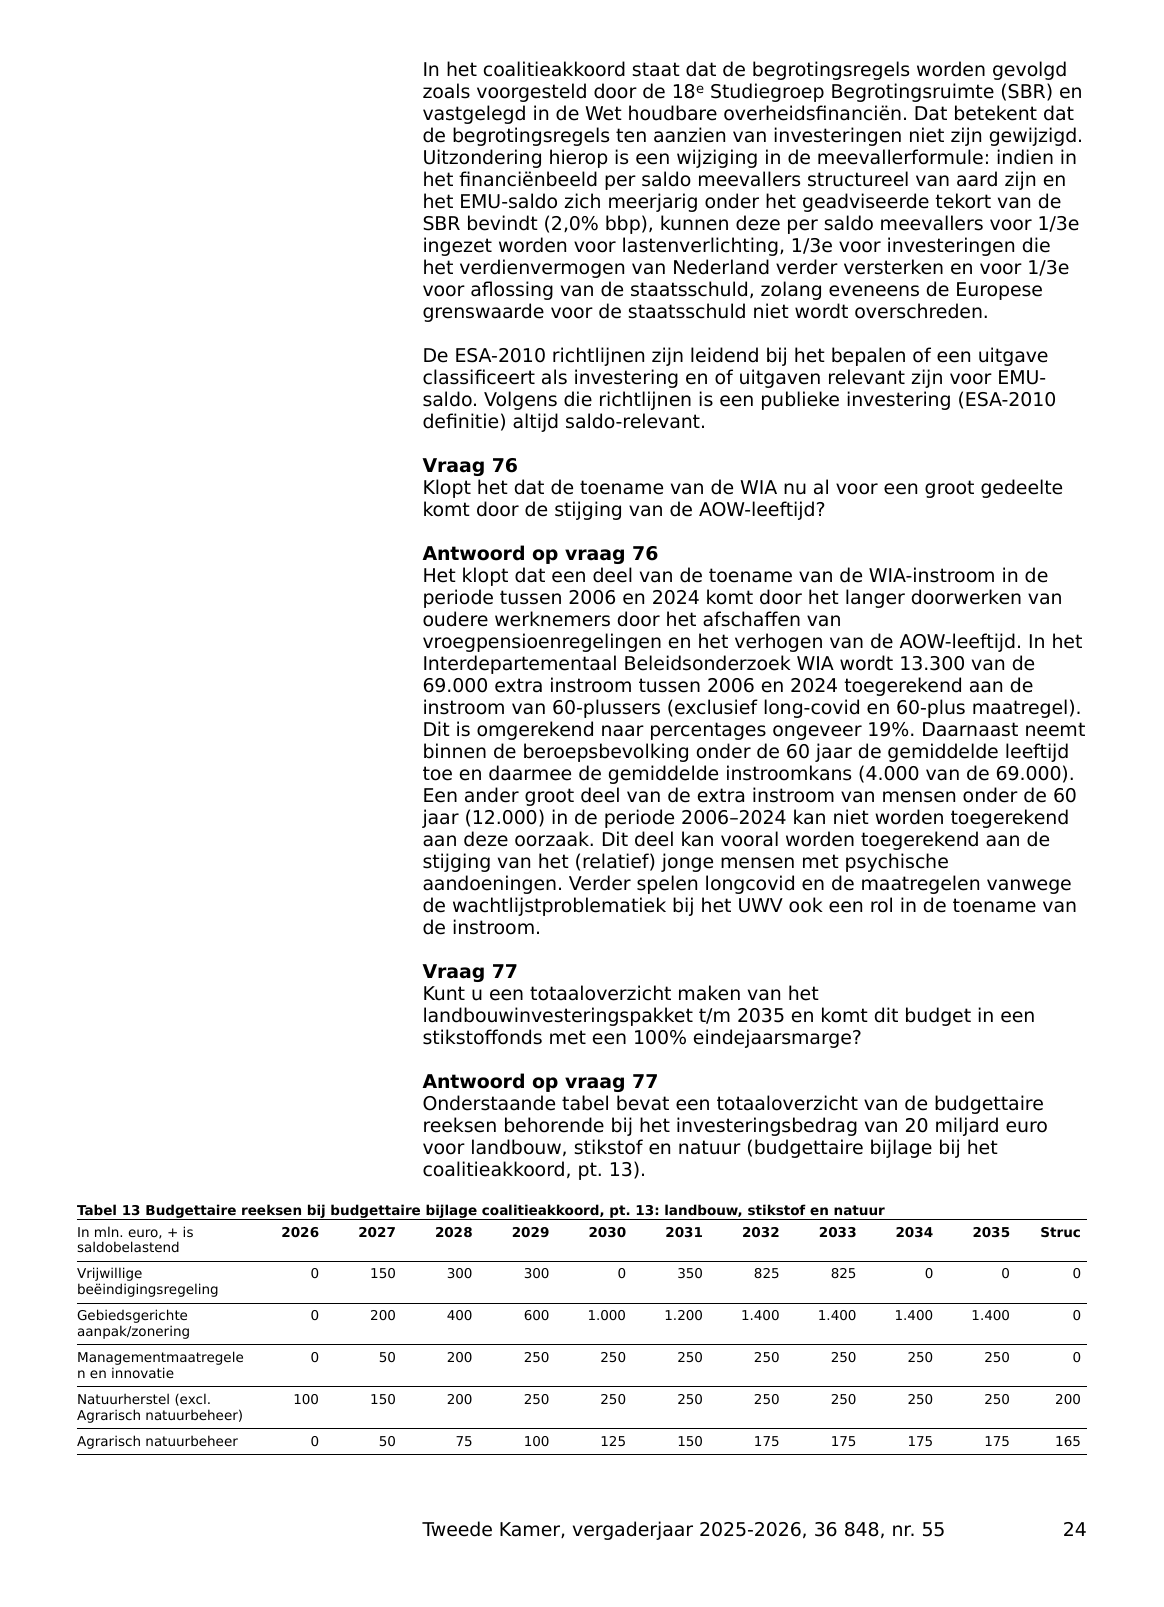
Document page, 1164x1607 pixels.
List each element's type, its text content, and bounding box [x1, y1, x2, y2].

table_cell 175 [939, 1429, 1016, 1454]
table_cell 600 [478, 1304, 555, 1344]
table_cell 250 [939, 1345, 1016, 1386]
text Antwoord op vraag 76 [422, 543, 1087, 565]
table_cell 2027 [325, 1220, 402, 1261]
table_cell 250 [632, 1387, 709, 1428]
table_cell 300 [478, 1262, 555, 1302]
table_cell 2029 [478, 1220, 555, 1261]
table_cell 250 [555, 1345, 632, 1386]
table_cell 0 [939, 1262, 1016, 1302]
table_cell 0 [248, 1262, 325, 1302]
table_cell 250 [478, 1345, 555, 1386]
table_cell 2033 [785, 1220, 862, 1261]
table_header Tabel 13 Budgettaire reeksen bij budgettaire bijlage coalitieakkoord, pt. 13: landbouw, stikstof en natuur [77, 1203, 1087, 1219]
table_cell Vrijwillige beëindigingsregeling [77, 1262, 248, 1302]
table_cell 250 [478, 1387, 555, 1428]
text De ESA-2010 richtlijnen zijn leidend bij het bepalen of een uitgave classificeert als investering en of uitgaven relevant zijn voor EMU-saldo. Volgens die richtlijnen is een publieke investering (ESA-2010 definitie) altijd saldo-relevant. [422, 345, 1087, 433]
table_cell Natuurherstel (excl. Agrarisch natuurbeheer) [77, 1387, 248, 1428]
text Het klopt dat een deel van de toename van de WIA-instroom in de periode tussen 2006 en 2024 komt door het langer doorwerken van oudere werknemers door het afschaffen van vroegpensioenregelingen en het verhogen van de AOW-leeftijd. In het Interdepartementaal Beleidsonderzoek WIA wordt 13.300 van de 69.000 extra instroom tussen 2006 en 2024 toegerekend aan de instroom van 60-plussers (exclusief long-covid en 60-plus maatregel). Dit is omgerekend naar percentages ongeveer 19%. Daarnaast neemt binnen de beroepsbevolking onder de 60 jaar de gemiddelde leeftijd toe en daarmee de gemiddelde instroomkans (4.000 van de 69.000). Een ander groot deel van de extra instroom van mensen onder de 60 jaar (12.000) in de periode 2006–2024 kan niet worden toegerekend aan deze oorzaak. Dit deel kan vooral worden toegerekend aan de stijging van het (relatief) jonge mensen met psychische aandoeningen. Verder spelen longcovid en de maatregelen vanwege de wachtlijstproblematiek bij het UWV ook een rol in de toename van de instroom. [422, 565, 1087, 939]
table_cell Gebiedsgerichte aanpak/zonering [77, 1304, 248, 1344]
table_cell 75 [402, 1429, 478, 1454]
table_cell 825 [709, 1262, 785, 1302]
table_cell 200 [1016, 1387, 1087, 1428]
table_cell 150 [632, 1429, 709, 1454]
table_cell 250 [555, 1387, 632, 1428]
table_cell 2028 [402, 1220, 478, 1261]
table_cell 200 [325, 1304, 402, 1344]
table_cell 1.400 [709, 1304, 785, 1344]
table_cell 0 [862, 1262, 939, 1302]
table_cell 1.400 [785, 1304, 862, 1344]
table_cell 250 [785, 1387, 862, 1428]
table_cell 0 [555, 1262, 632, 1302]
table_cell Managementmaatregelen en innovatie [77, 1345, 248, 1386]
table_cell 100 [478, 1429, 555, 1454]
table_cell 200 [402, 1345, 478, 1386]
table_cell 1.400 [939, 1304, 1016, 1344]
table_cell 0 [248, 1345, 325, 1386]
table_cell 50 [325, 1345, 402, 1386]
table_cell 250 [862, 1387, 939, 1428]
text Antwoord op vraag 77 [422, 1071, 1087, 1093]
table_cell 250 [709, 1387, 785, 1428]
text Kunt u een totaaloverzicht maken van het landbouwinvesteringspakket t/m 2035 en komt dit budget in een stikstoffonds met een 100% eindejaarsmarge? [422, 983, 1087, 1049]
table_cell 2026 [248, 1220, 325, 1261]
table_cell 0 [248, 1304, 325, 1344]
table_cell 2034 [862, 1220, 939, 1261]
table_cell 250 [862, 1345, 939, 1386]
table_cell 100 [248, 1387, 325, 1428]
text Klopt het dat de toename van de WIA nu al voor een groot gedeelte komt door de stijging van de AOW-leeftijd? [422, 477, 1087, 521]
table_cell 175 [862, 1429, 939, 1454]
table_cell 1.000 [555, 1304, 632, 1344]
table_cell 250 [939, 1387, 1016, 1428]
table_cell 200 [402, 1387, 478, 1428]
text Vraag 76 [422, 455, 1087, 477]
table_cell 175 [709, 1429, 785, 1454]
table_cell 125 [555, 1429, 632, 1454]
text Vraag 77 [422, 961, 1087, 983]
table_cell 825 [785, 1262, 862, 1302]
table_cell 0 [1016, 1304, 1087, 1344]
text In het coalitieakkoord staat dat de begrotingsregels worden gevolgd zoals voorgesteld door de 18e Studiegroep Begrotingsruimte (SBR) en vastgelegd in de Wet houdbare overheidsfinanciën. Dat betekent dat de begrotingsregels ten aanzien van investeringen niet zijn gewijzigd. Uitzondering hierop is een wijziging in de meevallerformule: indien in het financiënbeeld per saldo meevallers structureel van aard zijn en het EMU-saldo zich meerjarig onder het geadviseerde tekort van de SBR bevindt (2,0% bbp), kunnen deze per saldo meevallers voor 1/3e ingezet worden voor lastenverlichting, 1/3e voor investeringen die het verdienvermogen van Nederland verder versterken en voor 1/3e voor aflossing van de staatsschuld, zolang eveneens de Europese grenswaarde voor de staatsschuld niet wordt overschreden. [422, 59, 1087, 323]
table_cell 2035 [939, 1220, 1016, 1261]
table_cell 250 [709, 1345, 785, 1386]
table_cell 150 [325, 1262, 402, 1302]
table_cell 0 [248, 1429, 325, 1454]
table_cell 300 [402, 1262, 478, 1302]
table_cell 2031 [632, 1220, 709, 1261]
table_cell 1.200 [632, 1304, 709, 1344]
table_cell Agrarisch natuurbeheer [77, 1429, 248, 1454]
table_cell 1.400 [862, 1304, 939, 1344]
table_cell In mln. euro, + is saldobelastend [77, 1220, 248, 1261]
table_cell 0 [1016, 1345, 1087, 1386]
table_cell 50 [325, 1429, 402, 1454]
table_cell 250 [785, 1345, 862, 1386]
text Onderstaande tabel bevat een totaaloverzicht van de budgettaire reeksen behorende bij het investeringsbedrag van 20 miljard euro voor landbouw, stikstof en natuur (budgettaire bijlage bij het coalitieakkoord, pt. 13). [422, 1093, 1087, 1181]
table_cell 150 [325, 1387, 402, 1428]
table_cell 0 [1016, 1262, 1087, 1302]
table_cell 400 [402, 1304, 478, 1344]
table_cell 250 [632, 1345, 709, 1386]
table_cell 175 [785, 1429, 862, 1454]
table_cell 165 [1016, 1429, 1087, 1454]
table_cell 2032 [709, 1220, 785, 1261]
table_cell Struc [1016, 1220, 1087, 1261]
table_cell 2030 [555, 1220, 632, 1261]
table_cell 350 [632, 1262, 709, 1302]
